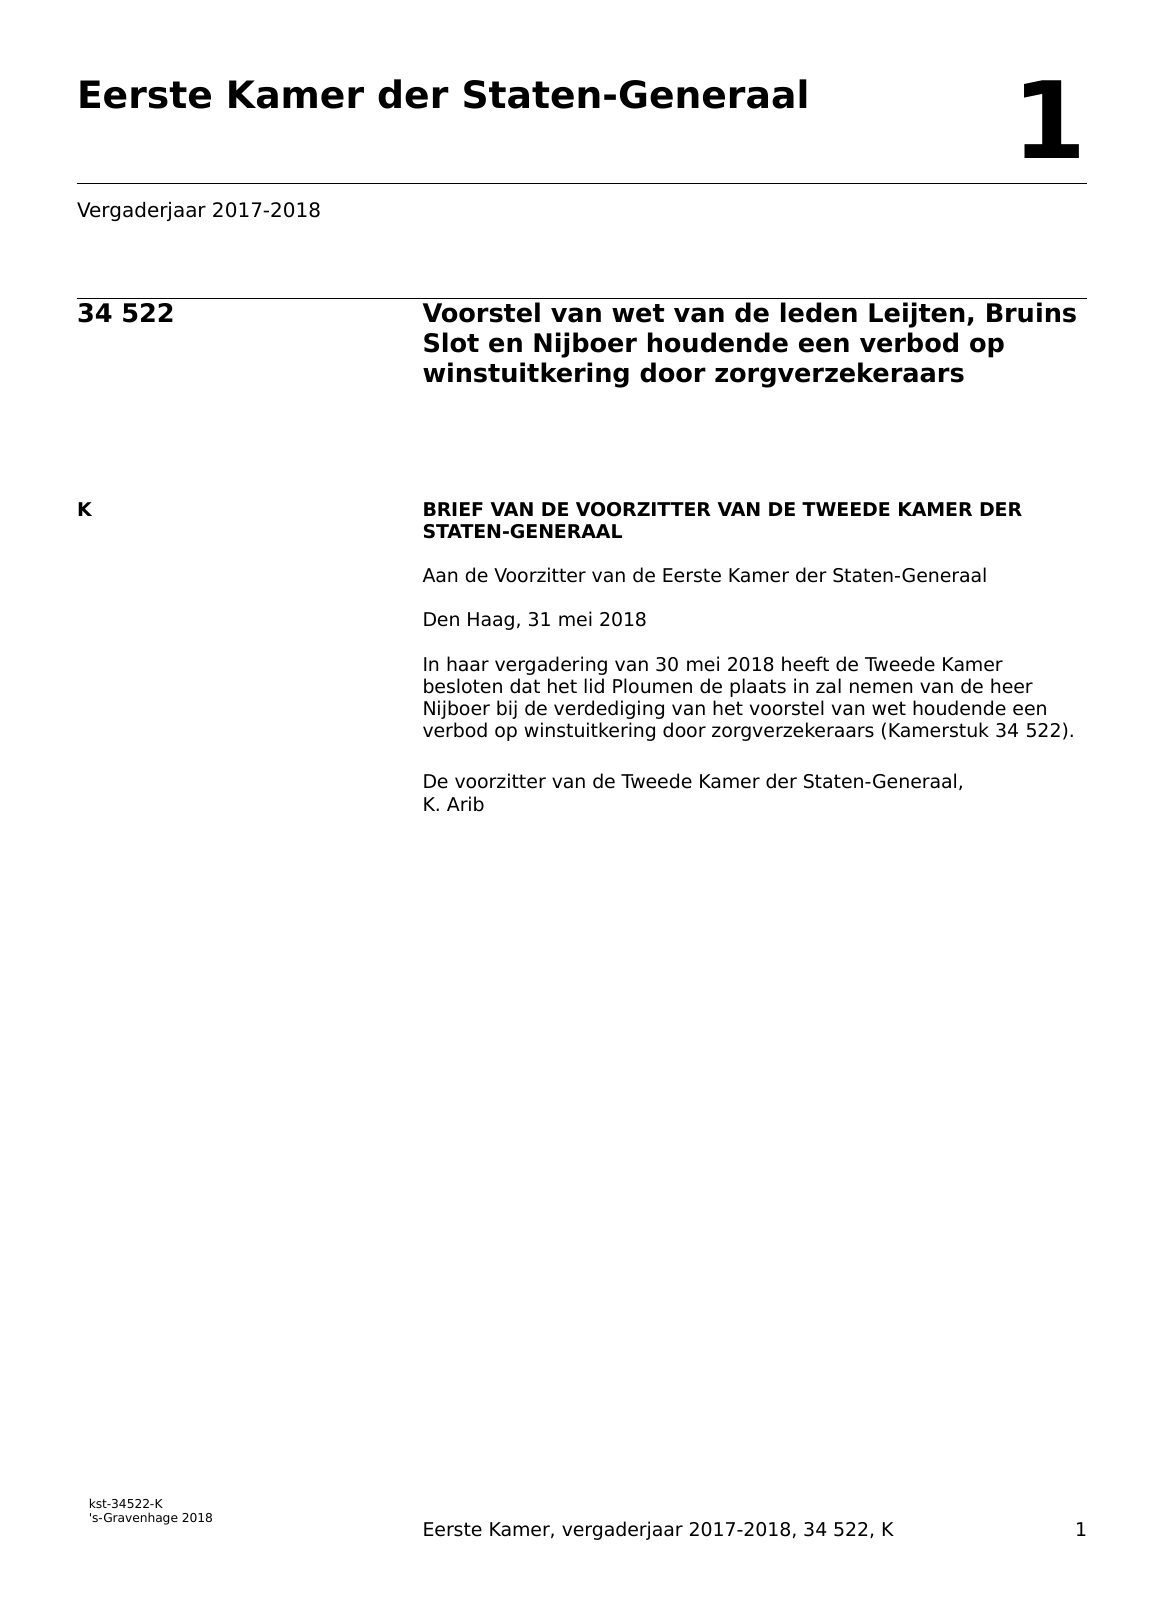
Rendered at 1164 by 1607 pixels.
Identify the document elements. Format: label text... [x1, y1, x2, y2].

subtitle K BRIEF VAN DE VOORZITTER VAN DE TWEEDE KAMER DER STATEN-GENERAAL [77, 499, 1087, 543]
table_cell Vergaderjaar 2017-2018 [77, 184, 1087, 298]
text Den Haag, 31 mei 2018 [422, 609, 1087, 631]
text Aan de Voorzitter van de Eerste Kamer der Staten-Generaal [422, 565, 1087, 587]
text kst-34522-K [88, 1497, 323, 1511]
text De voorzitter van de Tweede Kamer der Staten-Generaal, K. Arib [422, 771, 1087, 815]
table_header Eerste Kamer der Staten-Generaal [77, 59, 886, 183]
text 's-Gravenhage 2018 [88, 1511, 323, 1525]
text In haar vergadering van 30 mei 2018 heeft de Tweede Kamer besloten dat het lid Ploumen de plaats in zal nemen van de heer Nijboer bij de verdediging van het voorstel van wet houdende een verbod op winstuitkering door zorgverzekeraars (Kamerstuk 34 522). [422, 653, 1087, 741]
subtitle 34 522 Voorstel van wet van de leden Leijten, Bruins Slot en Nijboer houdende een verbod op winstuitkering door zorgverzekeraars [77, 299, 1087, 388]
table_header 1 [886, 59, 1087, 183]
